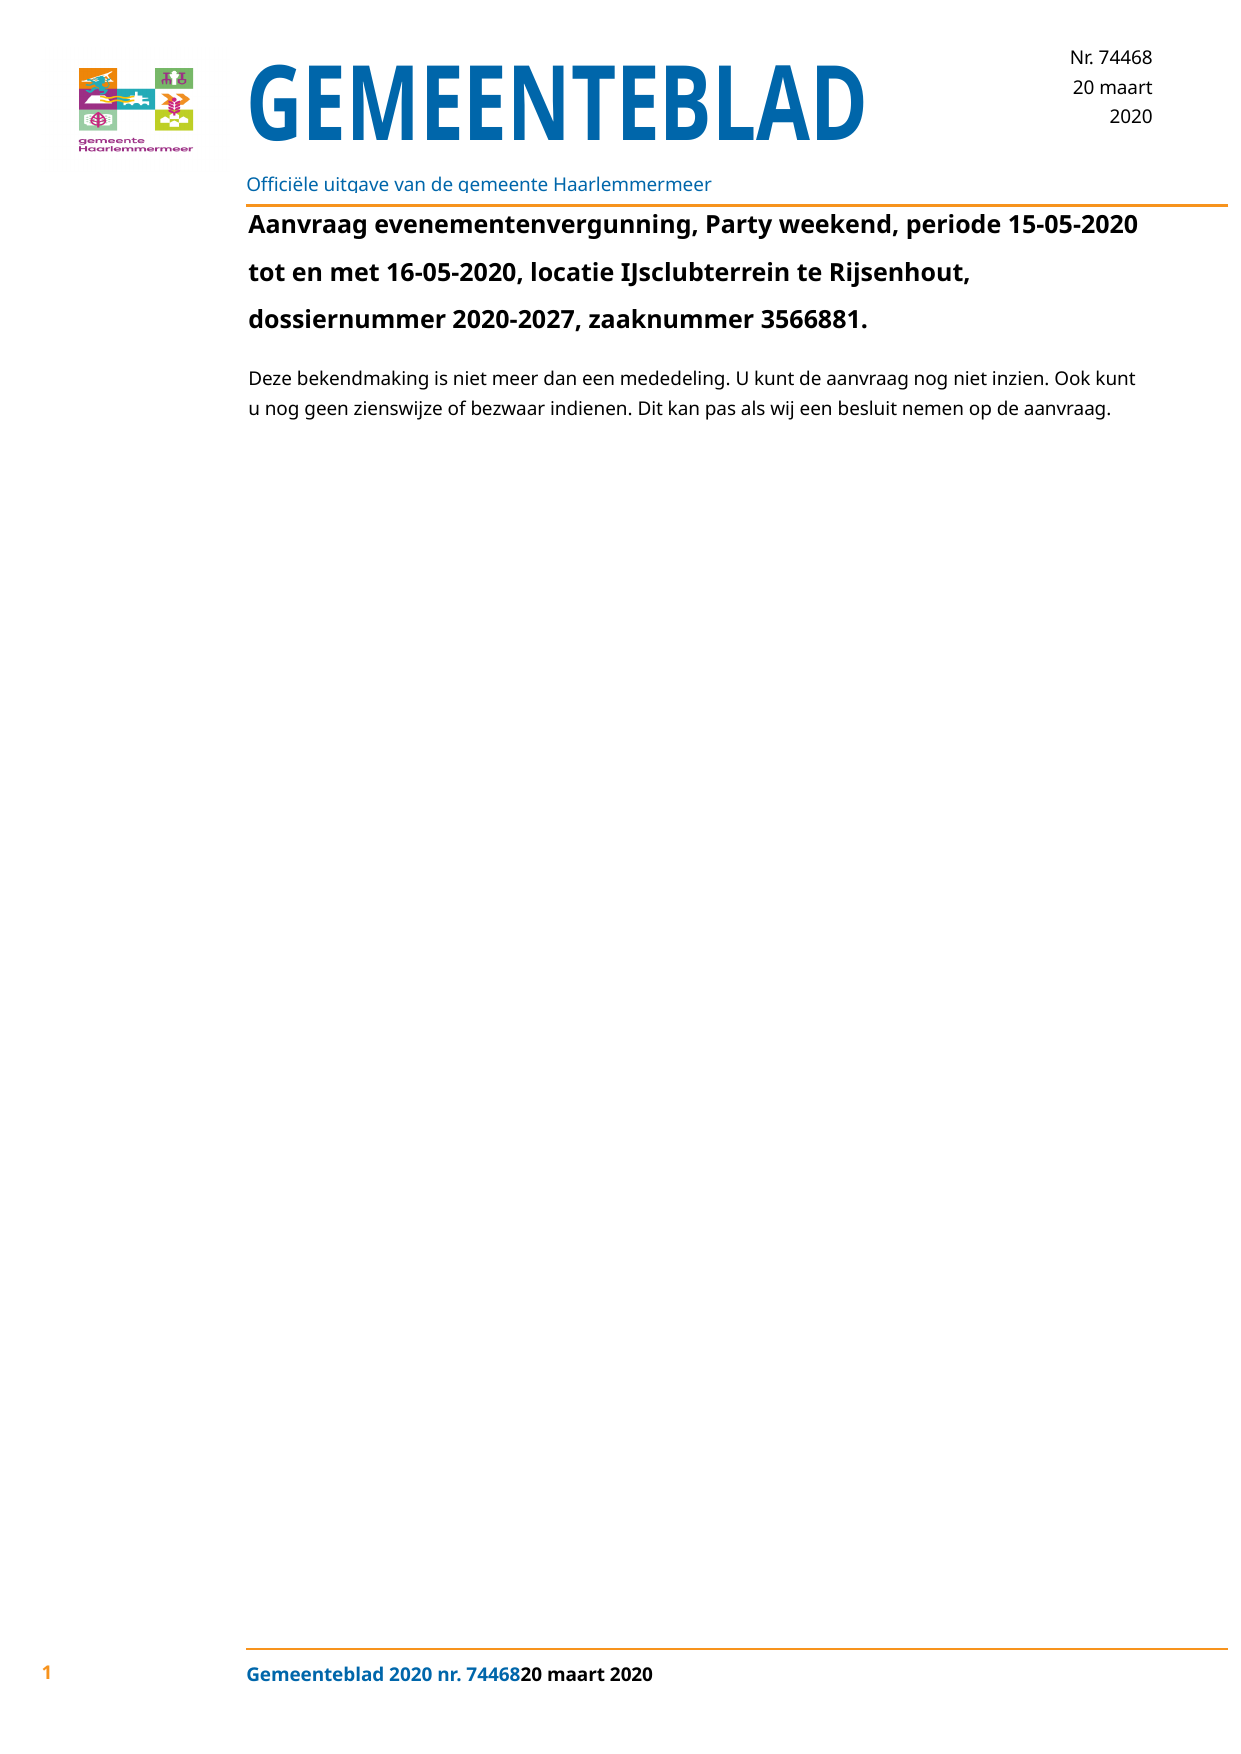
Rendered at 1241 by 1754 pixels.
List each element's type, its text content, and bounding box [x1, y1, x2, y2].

picture [41, 47, 231, 172]
text Aanvraag evenementenvergunning, Party weekend, periode 15-05-2020 tot en met 16-05-2020, locatie IJsclubterrein te Rijsenhout, dossiernummer 2020-2027, zaaknummer 3566881. [248, 207, 1152, 336]
text Deze bekendmaking is niet meer dan een mededeling. U kunt de aanvraag nog niet inzien. Ook kunt u nog geen zienswijze of bezwaar indienen. Dit kan pas als wij een besluit nemen op de aanvraag. [248, 366, 1152, 421]
